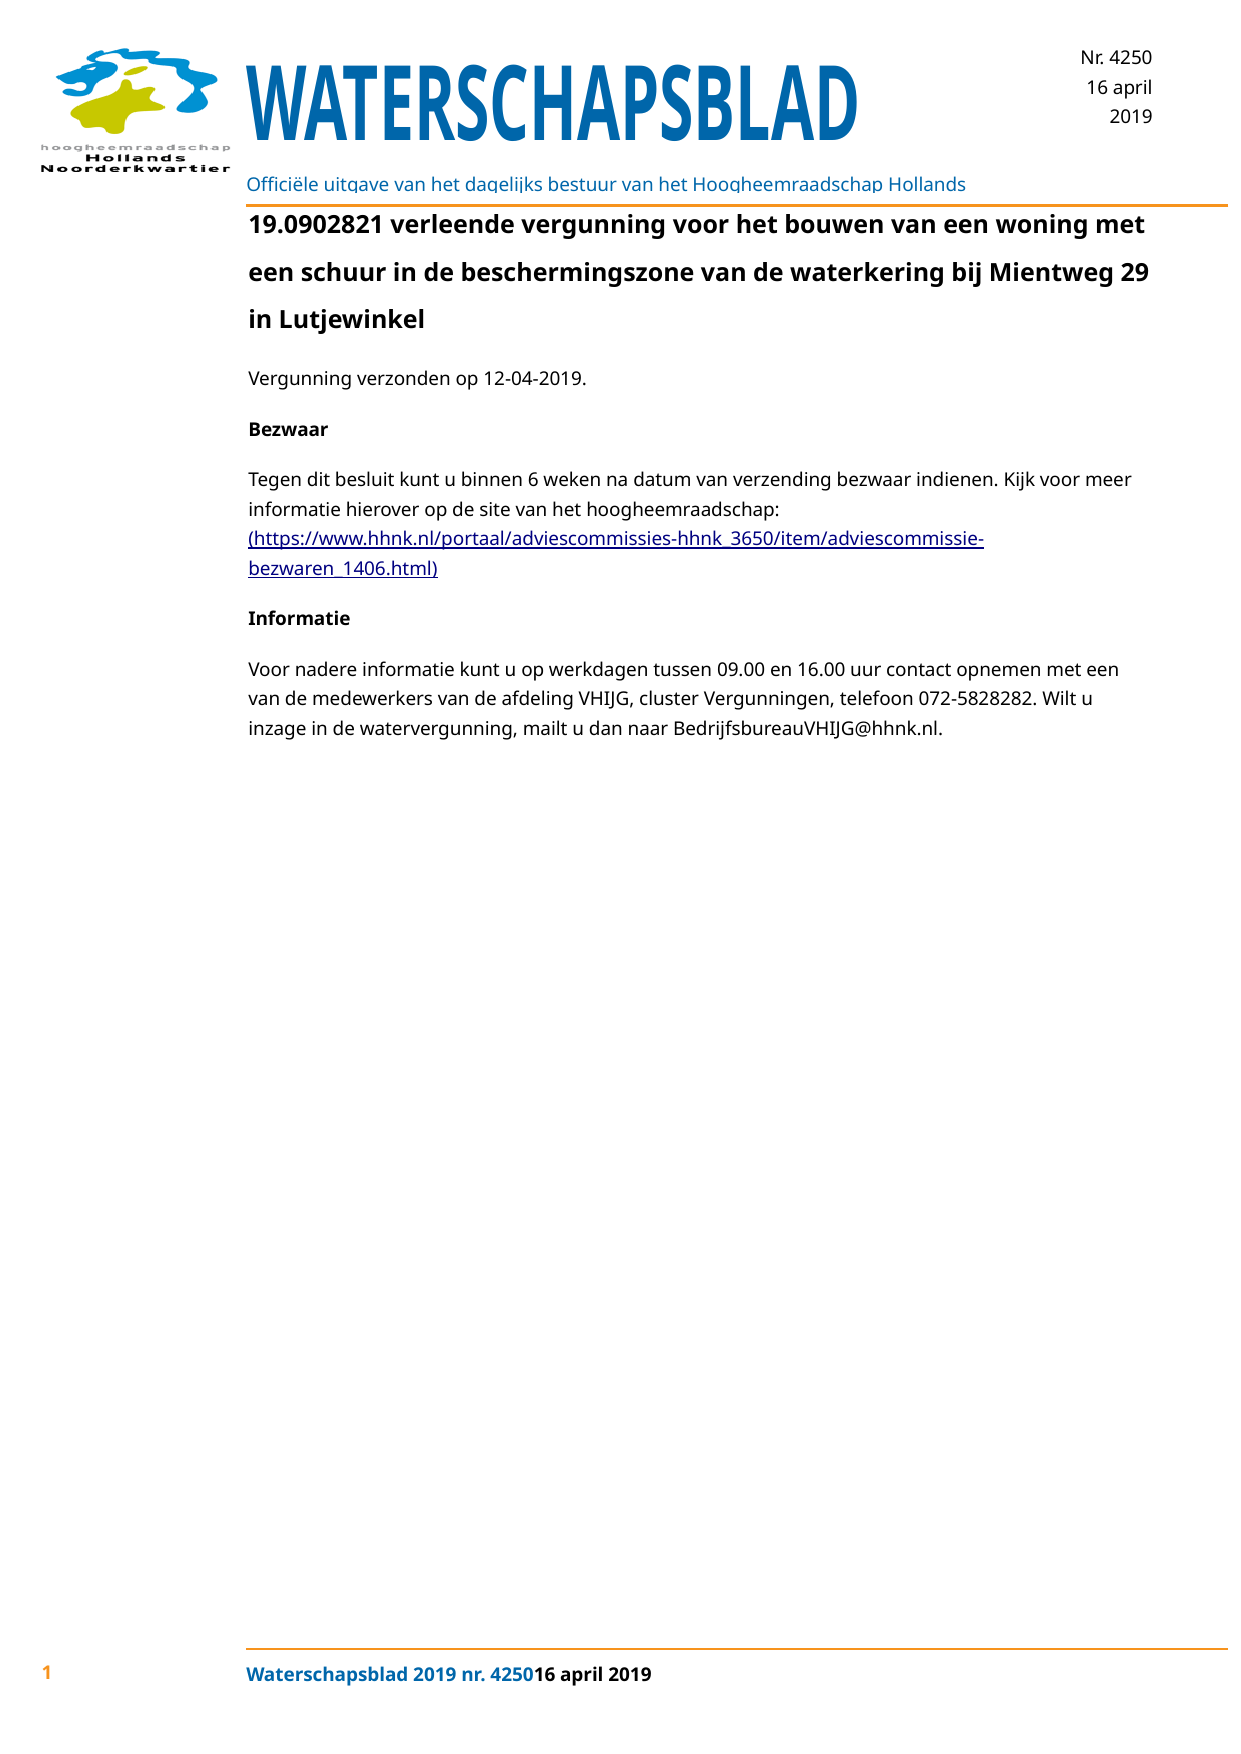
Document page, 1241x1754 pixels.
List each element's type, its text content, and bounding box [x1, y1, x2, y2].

text 19.0902821 verleende vergunning voor het bouwen van een woning met een schuur in de beschermingszone van de waterkering bij Mientweg 29 in Lutjewinkel [248, 207, 1152, 336]
text Voor nadere informatie kunt u op werkdagen tussen 09.00 en 16.00 uur contact opnemen met een van de medewerkers van de afdeling VHIJG, cluster Vergunningen, telefoon 072-5828282. Wilt u inzage in de watervergunning, mailt u dan naar BedrijfsbureauVHIJG@hhnk.nl. [248, 656, 1152, 741]
text Bezwaar [248, 416, 1152, 442]
text Informatie [248, 606, 1152, 631]
picture [41, 47, 231, 172]
text Tegen dit besluit kunt u binnen 6 weken na datum van verzending bezwaar indienen. Kijk voor meer informatie hierover op de site van het hoogheemraadschap: (https://www.hhnk.nl/portaal/adviescommissies-hhnk_3650/item/adviescommissie-bezwaren_1406.html) [248, 466, 1152, 581]
text Vergunning verzonden op 12-04-2019. [248, 366, 1152, 391]
